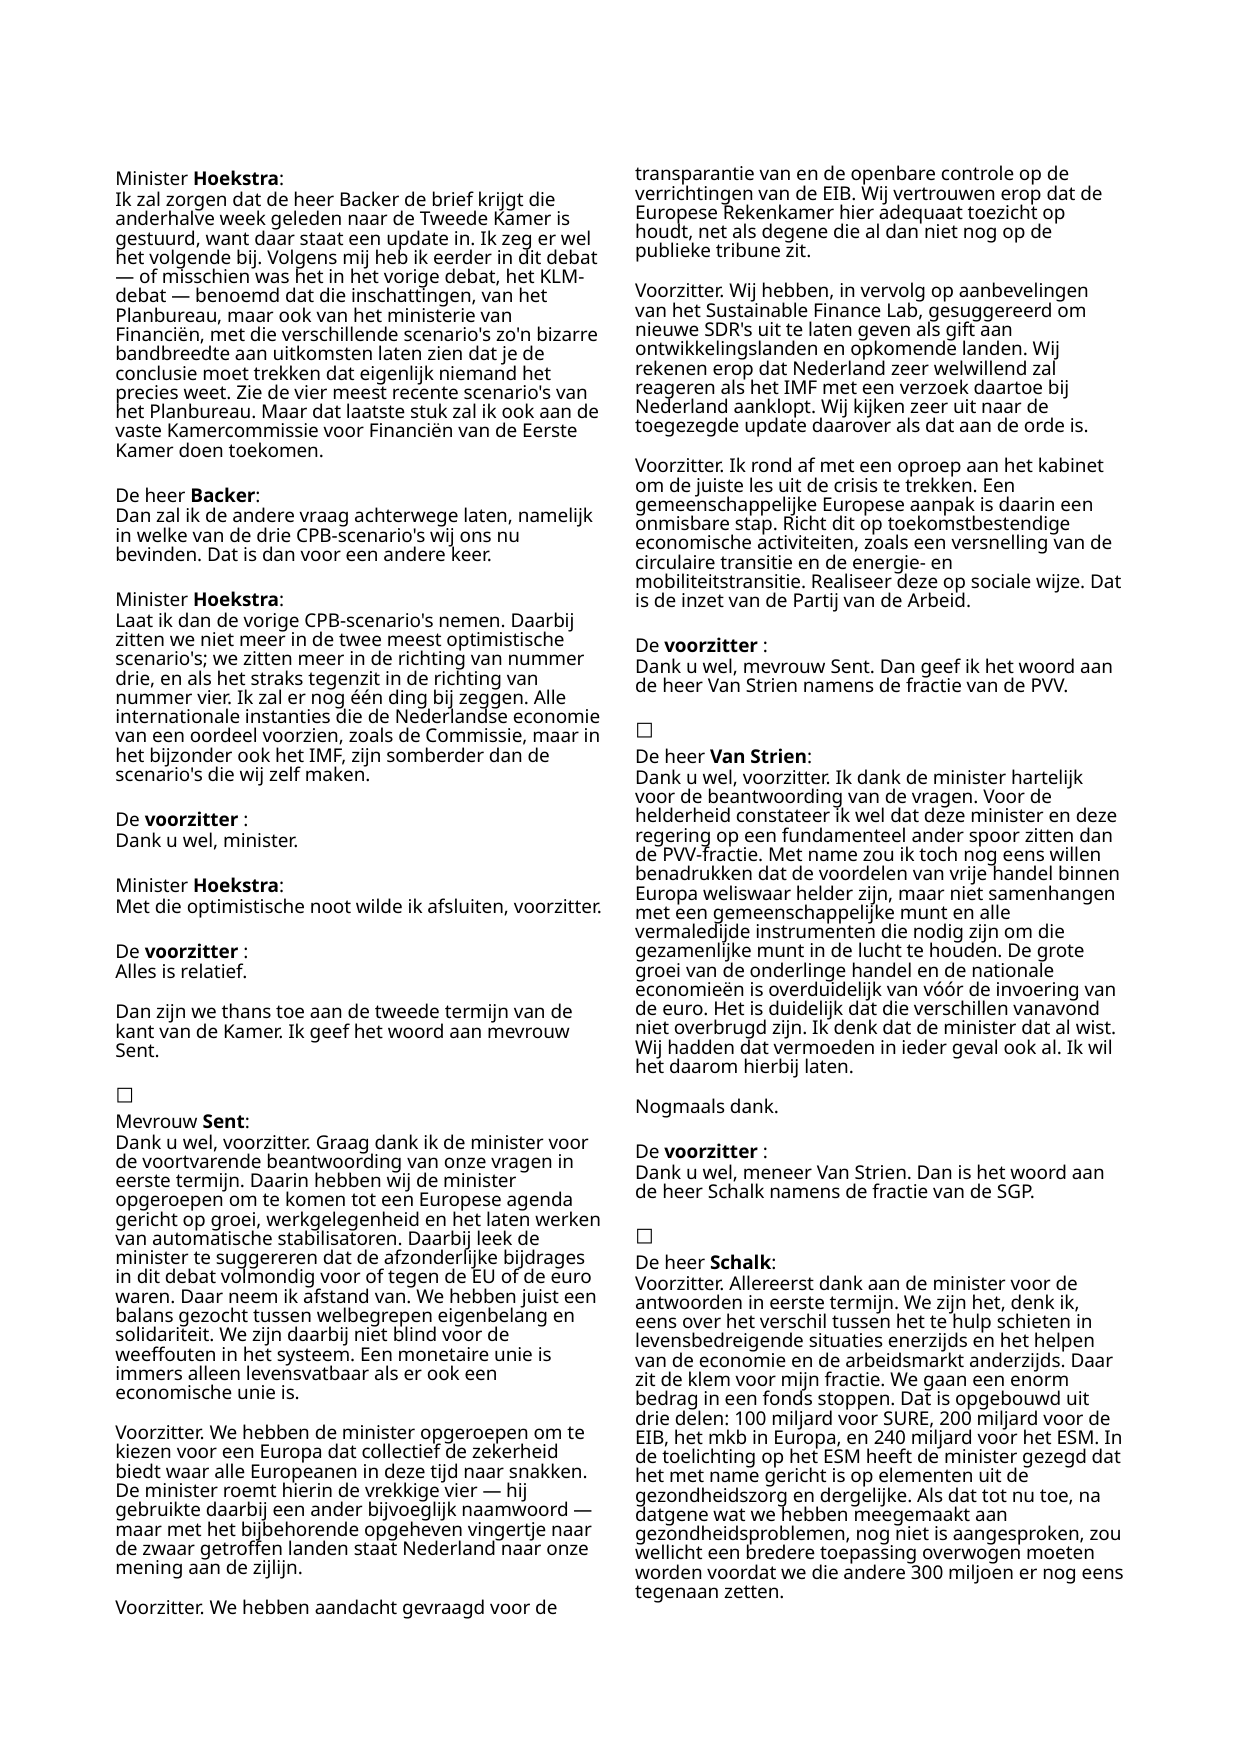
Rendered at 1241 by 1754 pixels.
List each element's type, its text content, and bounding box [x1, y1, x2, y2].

text De voorzitter : [635, 1138, 1125, 1164]
text Nogmaals dank. [635, 1098, 1125, 1117]
text Dan zijn we thans toe aan de tweede termijn van de kant van de Kamer. Ik geef het woord aan mevrouw Sent. [115, 1003, 605, 1061]
text Voorzitter. We hebben aandacht gevraagd voor de [115, 1599, 605, 1618]
text De heer Backer: [115, 482, 605, 507]
text Ik zal zorgen dat de heer Backer de brief krijgt die anderhalve week geleden naar de Tweede Kamer is gestuurd, want daar staat een update in. Ik zeg er wel het volgende bij. Volgens mij heb ik eerder in dit debat — of misschien was het in het vorige debat, het KLM-debat — benoemd dat die inschattingen, van het Planbureau, maar ook van het ministerie van Financiën, met die verschillende scenario's zo'n bizarre bandbreedte aan uitkomsten laten zien dat je de conclusie moet trekken dat eigenlijk niemand het precies weet. Zie de vier meest recente scenario's van het Planbureau. Maar dat laatste stuk zal ik ook aan de vaste Kamercommissie voor Financiën van de Eerste Kamer doen toekomen. [115, 191, 605, 461]
text Dank u wel, voorzitter. Ik dank de minister hartelijk voor de beantwoording van de vragen. Voor de helderheid constateer ik wel dat deze minister en deze regering op een fundamenteel ander spoor zitten dan de PVV-fractie. Met name zou ik toch nog eens willen benadrukken dat de voordelen van vrije handel binnen Europa weliswaar helder zijn, maar niet samenhangen met een gemeenschappelijke munt en alle vermaledijde instrumenten die nodig zijn om die gezamenlijke munt in de lucht te houden. De grote groei van de onderlinge handel en de nationale economieën is overduidelijk van vóór de invoering van de euro. Het is duidelijk dat die verschillen vanavond niet overbrugd zijn. Ik denk dat de minister dat al wist. Wij hadden dat vermoeden in ieder geval ook al. Ik wil het daarom hierbij laten. [635, 769, 1125, 1077]
text Dank u wel, meneer Van Strien. Dan is het woord aan de heer Schalk namens de fractie van de SGP. [635, 1164, 1125, 1202]
text transparantie van en de openbare controle op de verrichtingen van de EIB. Wij vertrouwen erop dat de Europese Rekenkamer hier adequaat toezicht op houdt, net als degene die al dan niet nog op de publieke tribune zit. [635, 165, 1125, 262]
text ⬜ [635, 717, 1125, 743]
text Dank u wel, voorzitter. Graag dank ik de minister voor de voortvarende beantwoording van onze vragen in eerste termijn. Daarin hebben wij de minister opgeroepen om te komen tot een Europese agenda gericht op groei, werkgelegenheid en het laten werken van automatische stabilisatoren. Daarbij leek de minister te suggereren dat de afzonderlijke bijdrages in dit debat volmondig voor of tegen de EU of de euro waren. Daar neem ik afstand van. We hebben juist een balans gezocht tussen welbegrepen eigenbelang en solidariteit. We zijn daarbij niet blind voor de weeffouten in het systeem. Een monetaire unie is immers alleen levensvatbaar als er ook een economische unie is. [115, 1134, 605, 1403]
text Voorzitter. Wij hebben, in vervolg op aanbevelingen van het Sustainable Finance Lab, gesuggereerd om nieuwe SDR's uit te laten geven als gift aan ontwikkelingslanden en opkomende landen. Wij rekenen erop dat Nederland zeer welwillend zal reageren als het IMF met een verzoek daartoe bij Nederland aanklopt. Wij kijken zeer uit naar de toegezegde update daarover als dat aan de orde is. [635, 282, 1125, 437]
text De heer Van Strien: [635, 743, 1125, 769]
text Voorzitter. Allereerst dank aan de minister voor de antwoorden in eerste termijn. We zijn het, denk ik, eens over het verschil tussen het te hulp schieten in levensbedreigende situaties enerzijds en het helpen van de economie en de arbeidsmarkt anderzijds. Daar zit de klem voor mijn fractie. We gaan een enorm bedrag in een fonds stoppen. Dat is opgebouwd uit drie delen: 100 miljard voor SURE, 200 miljard voor de EIB, het mkb in Europa, en 240 miljard voor het ESM. In de toelichting op het ESM heeft de minister gezegd dat het met name gericht is op elementen uit de gezondheidszorg en dergelijke. Als dat tot nu toe, na datgene wat we hebben meegemaakt aan gezondheidsproblemen, nog niet is aangesproken, zou wellicht een bredere toepassing overwogen moeten worden voordat we die andere 300 miljoen er nog eens tegenaan zetten. [635, 1274, 1125, 1602]
text Mevrouw Sent: [115, 1108, 605, 1134]
text ⬜ [635, 1223, 1125, 1249]
text Voorzitter. We hebben de minister opgeroepen om te kiezen voor een Europa dat collectief de zekerheid biedt waar alle Europeanen in deze tijd naar snakken. De minister roemt hierin de vrekkige vier — hij gebruikte daarbij een ander bijvoeglijk naamwoord — maar met het bijbehorende opgeheven vingertje naar de zwaar getroffen landen staat Nederland naar onze mening aan de zijlijn. [115, 1424, 605, 1578]
text De voorzitter : [635, 632, 1125, 658]
text De voorzitter : [115, 938, 605, 963]
text Met die optimistische noot wilde ik afsluiten, voorzitter. [115, 898, 605, 917]
text Dank u wel, minister. [115, 832, 605, 851]
text De heer Schalk: [635, 1249, 1125, 1274]
text Voorzitter. Ik rond af met een oproep aan het kabinet om de juiste les uit de crisis te trekken. Een gemeenschappelijke Europese aanpak is daarin een onmisbare stap. Richt dit op toekomstbestendige economische activiteiten, zoals een versnelling van de circulaire transitie en de energie- en mobiliteitstransitie. Realiseer deze op sociale wijze. Dat is de inzet van de Partij van de Arbeid. [635, 457, 1125, 611]
text De voorzitter : [115, 806, 605, 832]
text Dank u wel, mevrouw Sent. Dan geef ik het woord aan de heer Van Strien namens de fractie van de PVV. [635, 658, 1125, 697]
text Minister Hoekstra: [115, 872, 605, 898]
text Alles is relatief. [115, 963, 605, 983]
text ⬜ [115, 1082, 605, 1108]
text Laat ik dan de vorige CPB-scenario's nemen. Daarbij zitten we niet meer in de twee meest optimistische scenario's; we zitten meer in de richting van nummer drie, en als het straks tegenzit in de richting van nummer vier. Ik zal er nog één ding bij zeggen. Alle internationale instanties die de Nederlandse economie van een oordeel voorzien, zoals de Commissie, maar in het bijzonder ook het IMF, zijn somberder dan de scenario's die wij zelf maken. [115, 612, 605, 785]
text Minister Hoekstra: [115, 165, 605, 191]
text Minister Hoekstra: [115, 586, 605, 612]
text Dan zal ik de andere vraag achterwege laten, namelijk in welke van de drie CPB-scenario's wij ons nu bevinden. Dat is dan voor een andere keer. [115, 507, 605, 565]
